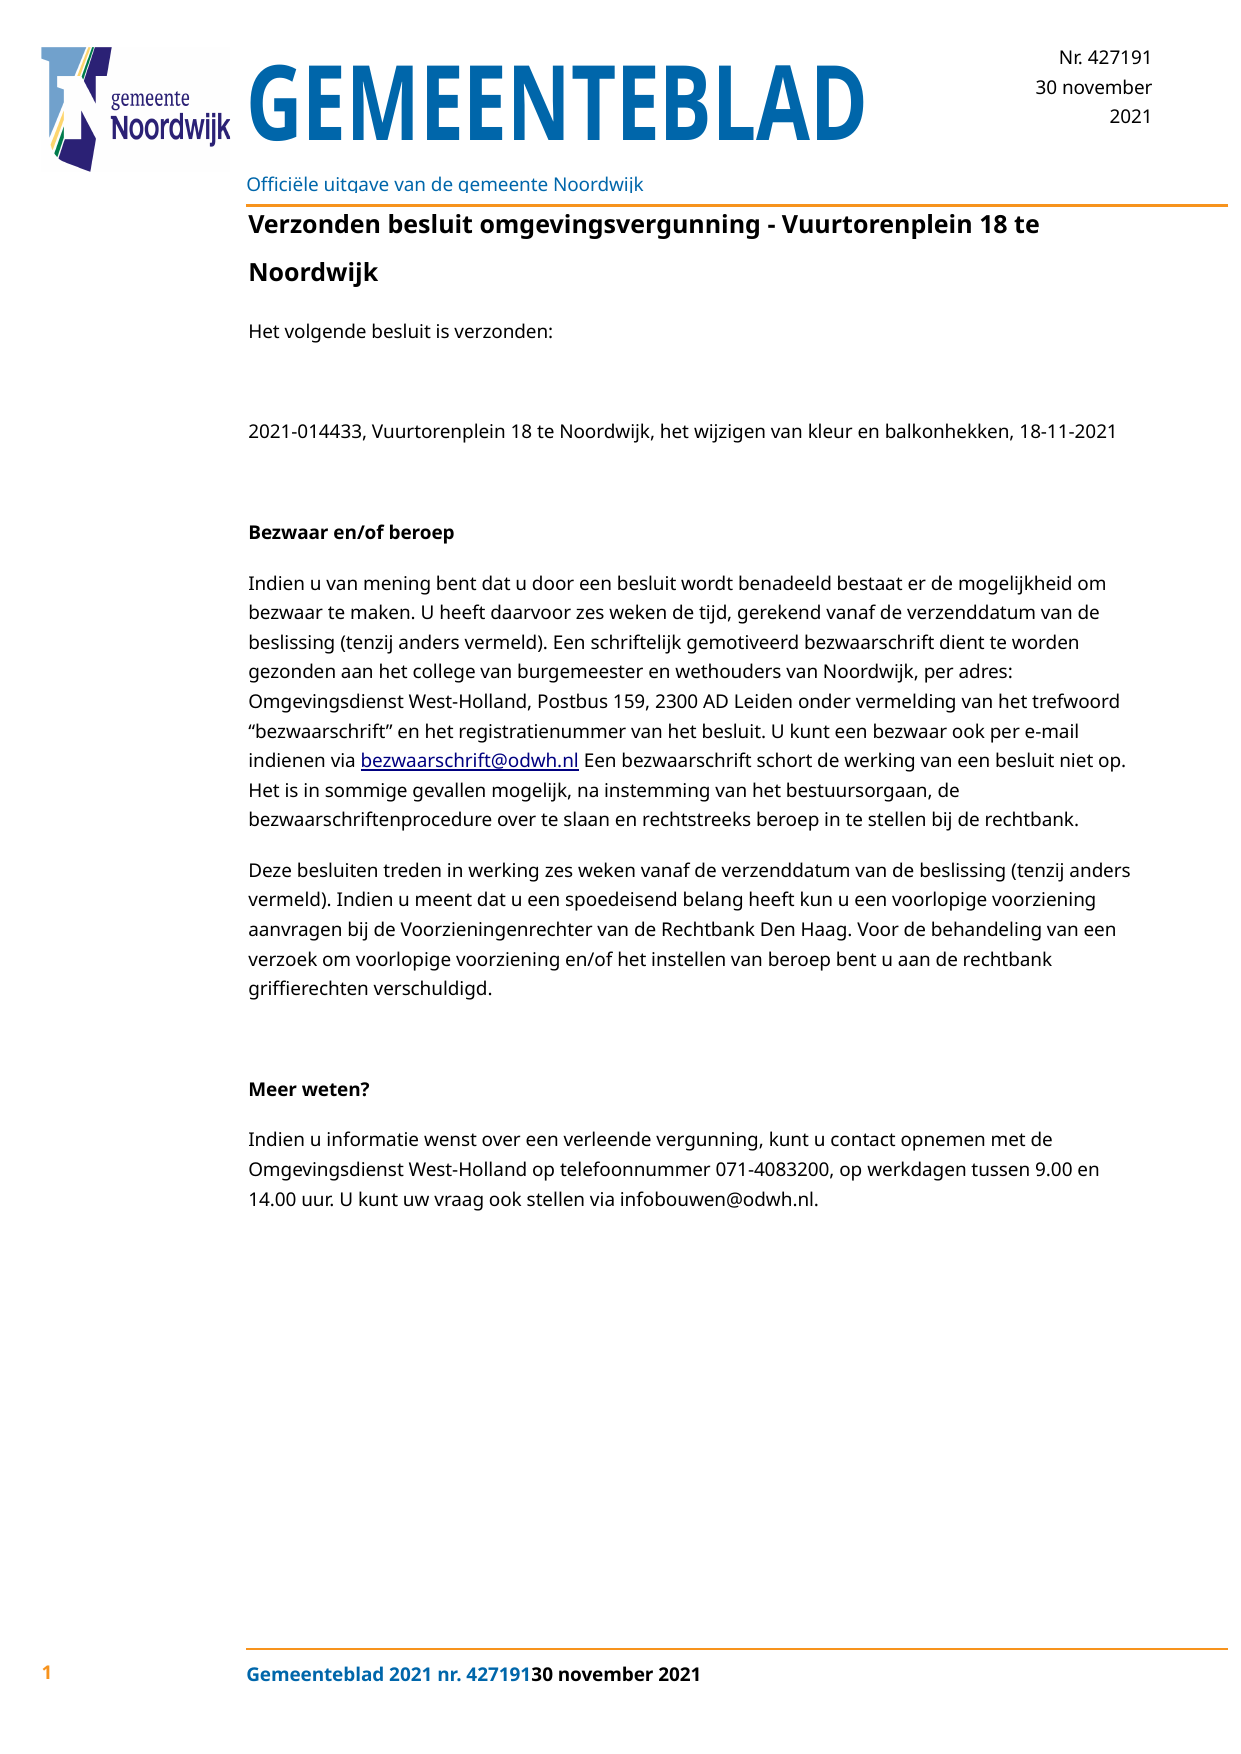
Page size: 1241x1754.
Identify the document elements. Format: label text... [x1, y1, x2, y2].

text Deze besluiten treden in werking zes weken vanaf de verzenddatum van de beslissing (tenzij anders vermeld). Indien u meent dat u een spoedeisend belang heeft kun u een voorlopige voorziening aanvragen bij de Voorzieningenrechter van de Rechtbank Den Haag. Voor de behandeling van een verzoek om voorlopige voorziening en/of het instellen van beroep bent u aan de rechtbank griffierechten verschuldigd. [248, 857, 1152, 1001]
text Verzonden besluit omgevingsvergunning - Vuurtorenplein 18 te Noordwijk [248, 207, 1152, 288]
text Indien u van mening bent dat u door een besluit wordt benadeeld bestaat er de mogelijkheid om bezwaar te maken. U heeft daarvoor zes weken de tijd, gerekend vanaf de verzenddatum van de beslissing (tenzij anders vermeld). Een schriftelijk gemotiveerd bezwaarschrift dient te worden gezonden aan het college van burgemeester en wethouders van Noordwijk, per adres: Omgevingsdienst West-Holland, Postbus 159, 2300 AD Leiden onder vermelding van het trefwoord “bezwaarschrift” en het registratienummer van het besluit. U kunt een bezwaar ook per e-mail indienen via bezwaarschrift@odwh.nl Een bezwaarschrift schort de werking van een besluit niet op. Het is in sommige gevallen mogelijk, na instemming van het bestuursorgaan, de bezwaarschriftenprocedure over te slaan en rechtstreeks beroep in te stellen bij de rechtbank. [248, 570, 1152, 832]
text Meer weten? [248, 1076, 1152, 1102]
text 2021-014433, Vuurtorenplein 18 te Noordwijk, het wijzigen van kleur en balkonhekken, 18-11-2021 [248, 419, 1152, 444]
picture [41, 47, 231, 172]
text Bezwaar en/of beroep [248, 519, 1152, 545]
text Indien u informatie wenst over een verleende vergunning, kunt u contact opnemen met de Omgevingsdienst West-Holland op telefoonnummer 071-4083200, op werkdagen tussen 9.00 en 14.00 uur. U kunt uw vraag ook stellen via infobouwen@odwh.nl. [248, 1127, 1152, 1212]
text Het volgende besluit is verzonden: [248, 318, 1152, 344]
